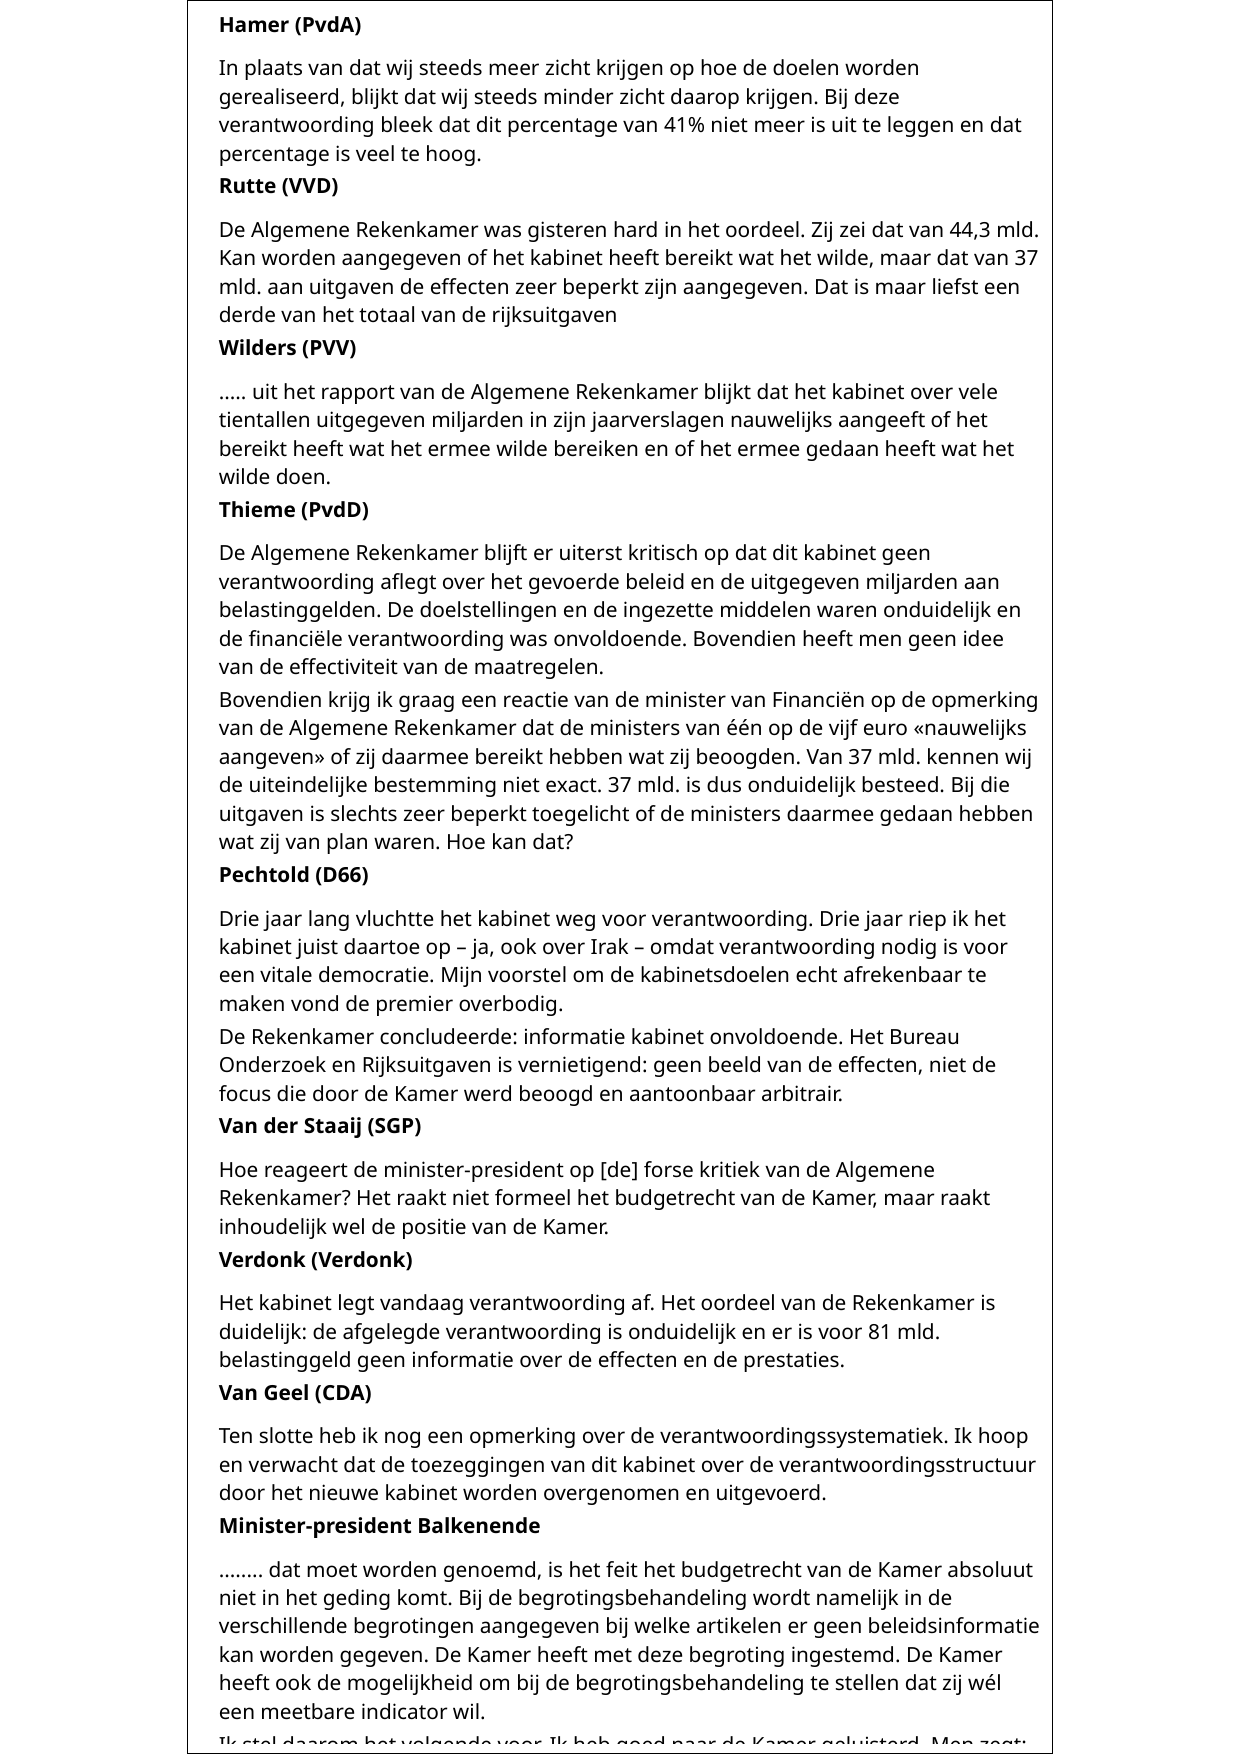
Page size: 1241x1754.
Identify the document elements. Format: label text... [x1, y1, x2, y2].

text Minister-president Balkenende [218, 1511, 1043, 1540]
text Drie jaar lang vluchtte het kabinet weg voor verantwoording. Drie jaar riep ik het kabinet juist daartoe op – ja, ook over Irak – omdat verantwoording nodig is voor een vitale democratie. Mijn voorstel om de kabinetsdoelen echt afrekenbaar te maken vond de premier overbodig. [218, 904, 1043, 1017]
text Verdonk (Verdonk) [218, 1245, 1043, 1273]
text In plaats van dat wij steeds meer zicht krijgen op hoe de doelen worden gerealiseerd, blijkt dat wij steeds minder zicht daarop krijgen. Bij deze verantwoording bleek dat dit percentage van 41% niet meer is uit te leggen en dat percentage is veel te hoog. [218, 53, 1043, 167]
text Hamer (PvdA) [218, 10, 1043, 38]
text Thieme (PvdD) [218, 495, 1043, 523]
text Bovendien krijg ik graag een reactie van de minister van Financiën op de opmerking van de Algemene Rekenkamer dat de ministers van één op de vijf euro «nauwelijks aangeven» of zij daarmee bereikt hebben wat zij beoogden. Van 37 mld. kennen wij de uiteindelijke bestemming niet exact. 37 mld. is dus onduidelijk besteed. Bij die uitgaven is slechts zeer beperkt toegelicht of de ministers daarmee gedaan hebben wat zij van plan waren. Hoe kan dat? [218, 685, 1043, 856]
text Rutte (VVD) [218, 172, 1043, 200]
text Het kabinet legt vandaag verantwoording af. Het oordeel van de Rekenkamer is duidelijk: de afgelegde verantwoording is onduidelijk en er is voor 81 mld. belastinggeld geen informatie over de effecten en de prestaties. [218, 1288, 1043, 1374]
text De Algemene Rekenkamer blijft er uiterst kritisch op dat dit kabinet geen verantwoording aflegt over het gevoerde beleid en de uitgegeven miljarden aan belastinggelden. De doelstellingen en de ingezette middelen waren onduidelijk en de financiële verantwoording was onvoldoende. Bovendien heeft men geen idee van de effectiviteit van de maatregelen. [218, 538, 1043, 681]
text Wilders (PVV) [218, 333, 1043, 362]
text Ten slotte heb ik nog een opmerking over de verantwoordingssystematiek. Ik hoop en verwacht dat de toezeggingen van dit kabinet over de verantwoordingsstructuur door het nieuwe kabinet worden overgenomen en uitgevoerd. [218, 1422, 1043, 1507]
text Pechtold (D66) [218, 860, 1043, 889]
text De Algemene Rekenkamer was gisteren hard in het oordeel. Zij zei dat van 44,3 mld. Kan worden aangegeven of het kabinet heeft bereikt wat het wilde, maar dat van 37 mld. aan uitgaven de effecten zeer beperkt zijn aangegeven. Dat is maar liefst een derde van het totaal van de rijksuitgaven [218, 215, 1043, 329]
text Van der Staaij (SGP) [218, 1112, 1043, 1140]
text ..... uit het rapport van de Algemene Rekenkamer blijkt dat het kabinet over vele tientallen uitgegeven miljarden in zijn jaarverslagen nauwelijks aangeeft of het bereikt heeft wat het ermee wilde bereiken en of het ermee gedaan heeft wat het wilde doen. [218, 377, 1043, 491]
text ........ dat moet worden genoemd, is het feit het budgetrecht van de Kamer absoluut niet in het geding komt. Bij de begrotingsbehandeling wordt namelijk in de verschillende begrotingen aangegeven bij welke artikelen er geen beleidsinformatie kan worden gegeven. De Kamer heeft met deze begroting ingestemd. De Kamer heeft ook de mogelijkheid om bij de begrotingsbehandeling te stellen dat zij wél een meetbare indicator wil. [218, 1555, 1043, 1725]
text Van Geel (CDA) [218, 1378, 1043, 1407]
text Hoe reageert de minister-president op [de] forse kritiek van de Algemene Rekenkamer? Het raakt niet formeel het budgetrecht van de Kamer, maar raakt inhoudelijk wel de positie van de Kamer. [218, 1155, 1043, 1240]
text De Rekenkamer concludeerde: informatie kabinet onvoldoende. Het Bureau Onderzoek en Rijksuitgaven is vernietigend: geen beeld van de effecten, niet de focus die door de Kamer werd beoogd en aantoonbaar arbitrair. [218, 1022, 1043, 1107]
